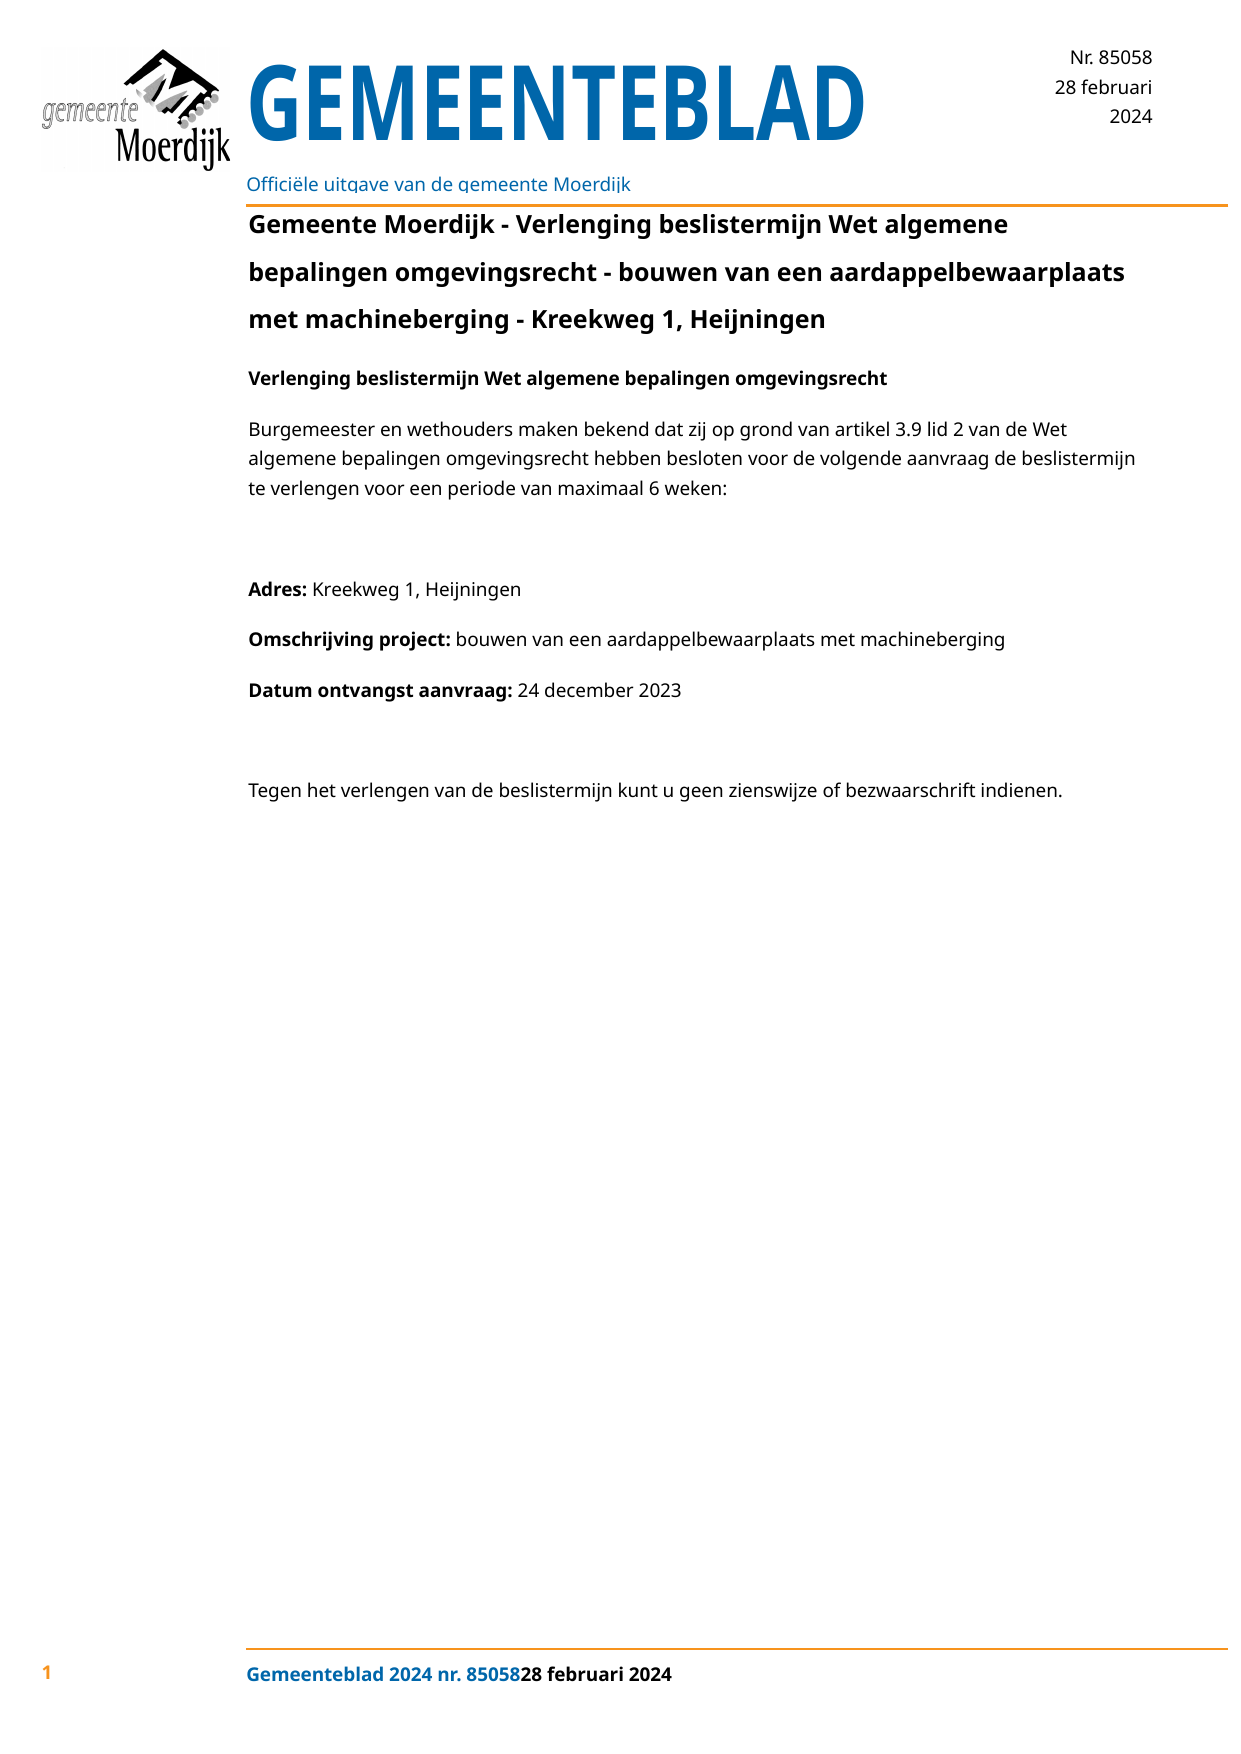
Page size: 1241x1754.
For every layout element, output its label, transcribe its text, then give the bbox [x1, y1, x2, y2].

picture [41, 47, 231, 172]
text Gemeente Moerdijk - Verlenging beslistermijn Wet algemene bepalingen omgevingsrecht - bouwen van een aardappelbewaarplaats met machineberging - Kreekweg 1, Heijningen [248, 207, 1152, 336]
text Burgemeester en wethouders maken bekend dat zij op grond van artikel 3.9 lid 2 van de Wet algemene bepalingen omgevingsrecht hebben besloten voor de volgende aanvraag de beslistermijn te verlengen voor een periode van maximaal 6 weken: [248, 416, 1152, 501]
text Adres: Kreekweg 1, Heijningen [248, 576, 1152, 602]
text Omschrijving project: bouwen van een aardappelbewaarplaats met machineberging [248, 626, 1152, 652]
text Tegen het verlengen van de beslistermijn kunt u geen zienswijze of bezwaarschrift indienen. [248, 778, 1152, 803]
text Datum ontvangst aanvraag: 24 december 2023 [248, 677, 1152, 702]
text Verlenging beslistermijn Wet algemene bepalingen omgevingsrecht [248, 366, 1152, 391]
